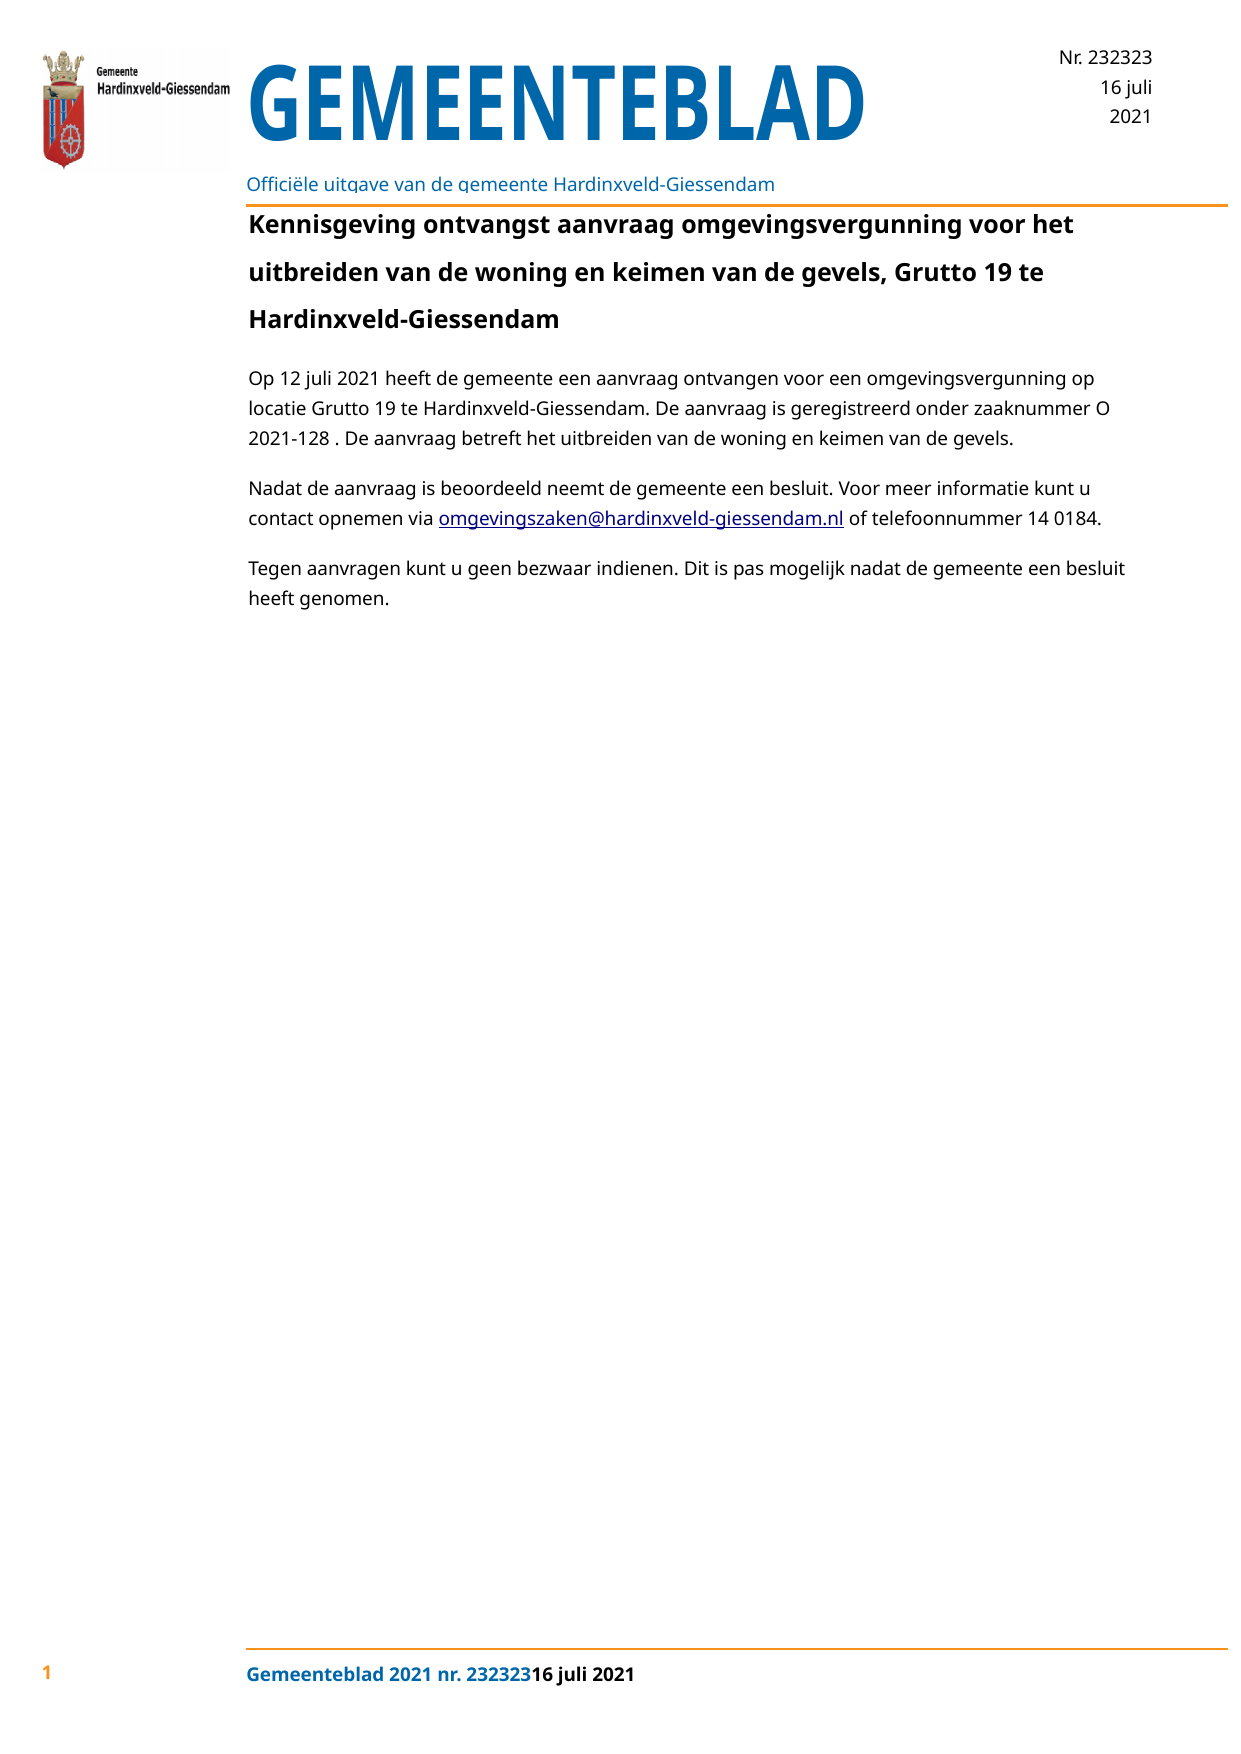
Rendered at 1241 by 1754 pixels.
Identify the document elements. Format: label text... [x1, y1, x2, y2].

picture [41, 47, 231, 172]
text Op 12 juli 2021 heeft de gemeente een aanvraag ontvangen voor een omgevingsvergunning op locatie Grutto 19 te Hardinxveld-Giessendam. De aanvraag is geregistreerd onder zaaknummer O 2021-128 . De aanvraag betreft het uitbreiden van de woning en keimen van de gevels. [248, 366, 1152, 450]
text Kennisgeving ontvangst aanvraag omgevingsvergunning voor het uitbreiden van de woning en keimen van de gevels, Grutto 19 te Hardinxveld-Giessendam [248, 207, 1152, 336]
text Tegen aanvragen kunt u geen bezwaar indienen. Dit is pas mogelijk nadat de gemeente een besluit heeft genomen. [248, 555, 1152, 610]
text Nadat de aanvraag is beoordeeld neemt de gemeente een besluit. Voor meer informatie kunt u contact opnemen via omgevingszaken@hardinxveld-giessendam.nl of telefoonnummer 14 0184. [248, 475, 1152, 530]
